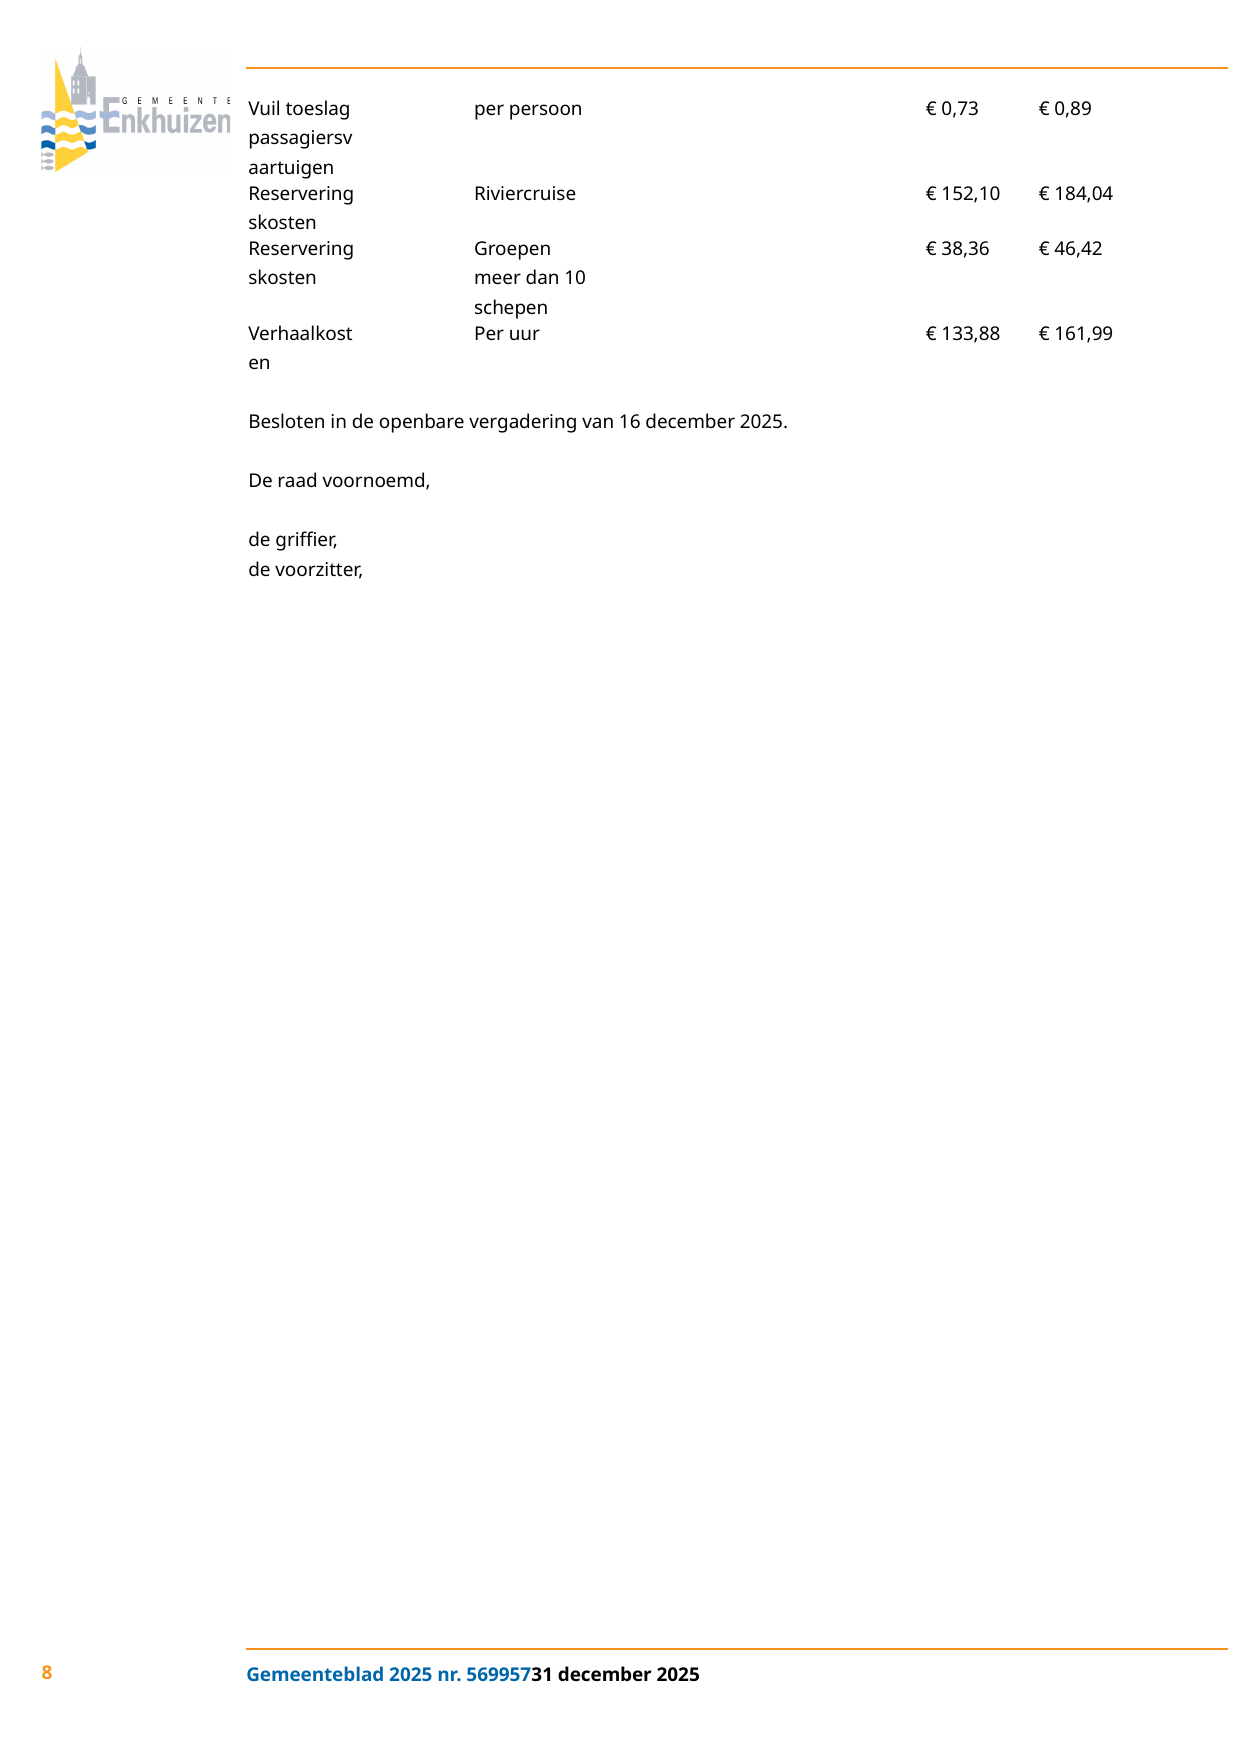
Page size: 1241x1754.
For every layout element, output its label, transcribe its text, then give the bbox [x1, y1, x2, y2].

table_cell [587, 180, 700, 235]
text de griffier, [248, 526, 1152, 552]
table_cell Groepen meer dan 10 schepen [474, 235, 587, 320]
table_cell [813, 235, 926, 320]
text Besloten in de openbare vergadering van 16 december 2025. [248, 408, 1152, 434]
table_cell Reserveringskosten [248, 180, 361, 235]
table_cell Riviercruise [474, 180, 587, 235]
table_cell [587, 95, 700, 180]
table_cell € 38,36 [926, 235, 1038, 320]
table_cell [361, 320, 474, 375]
table_cell € 0,89 [1039, 95, 1152, 180]
table_cell Verhaalkosten [248, 320, 361, 375]
table_cell Reserveringskosten [248, 235, 361, 320]
table_cell [700, 180, 813, 235]
table_cell [700, 235, 813, 320]
text de voorzitter, [248, 556, 1152, 582]
table_cell [813, 320, 926, 375]
table_cell [361, 235, 474, 320]
picture [41, 47, 231, 172]
table_cell [700, 320, 813, 375]
text De raad voornoemd, [248, 467, 1152, 493]
table_cell [361, 95, 474, 180]
table_cell € 133,88 [926, 320, 1038, 375]
table_cell [700, 95, 813, 180]
table_cell [813, 180, 926, 235]
table_cell [587, 320, 700, 375]
table_cell € 161,99 [1039, 320, 1152, 375]
table_cell € 0,73 [926, 95, 1038, 180]
table_cell Vuil toeslag passagiersvaartuigen [248, 95, 361, 180]
table_cell € 184,04 [1039, 180, 1152, 235]
table_cell € 152,10 [926, 180, 1038, 235]
table_cell € 46,42 [1039, 235, 1152, 320]
table_cell per persoon [474, 95, 587, 180]
table_cell [587, 235, 700, 320]
table_cell [813, 95, 926, 180]
table_cell Per uur [474, 320, 587, 375]
table_cell [361, 180, 474, 235]
